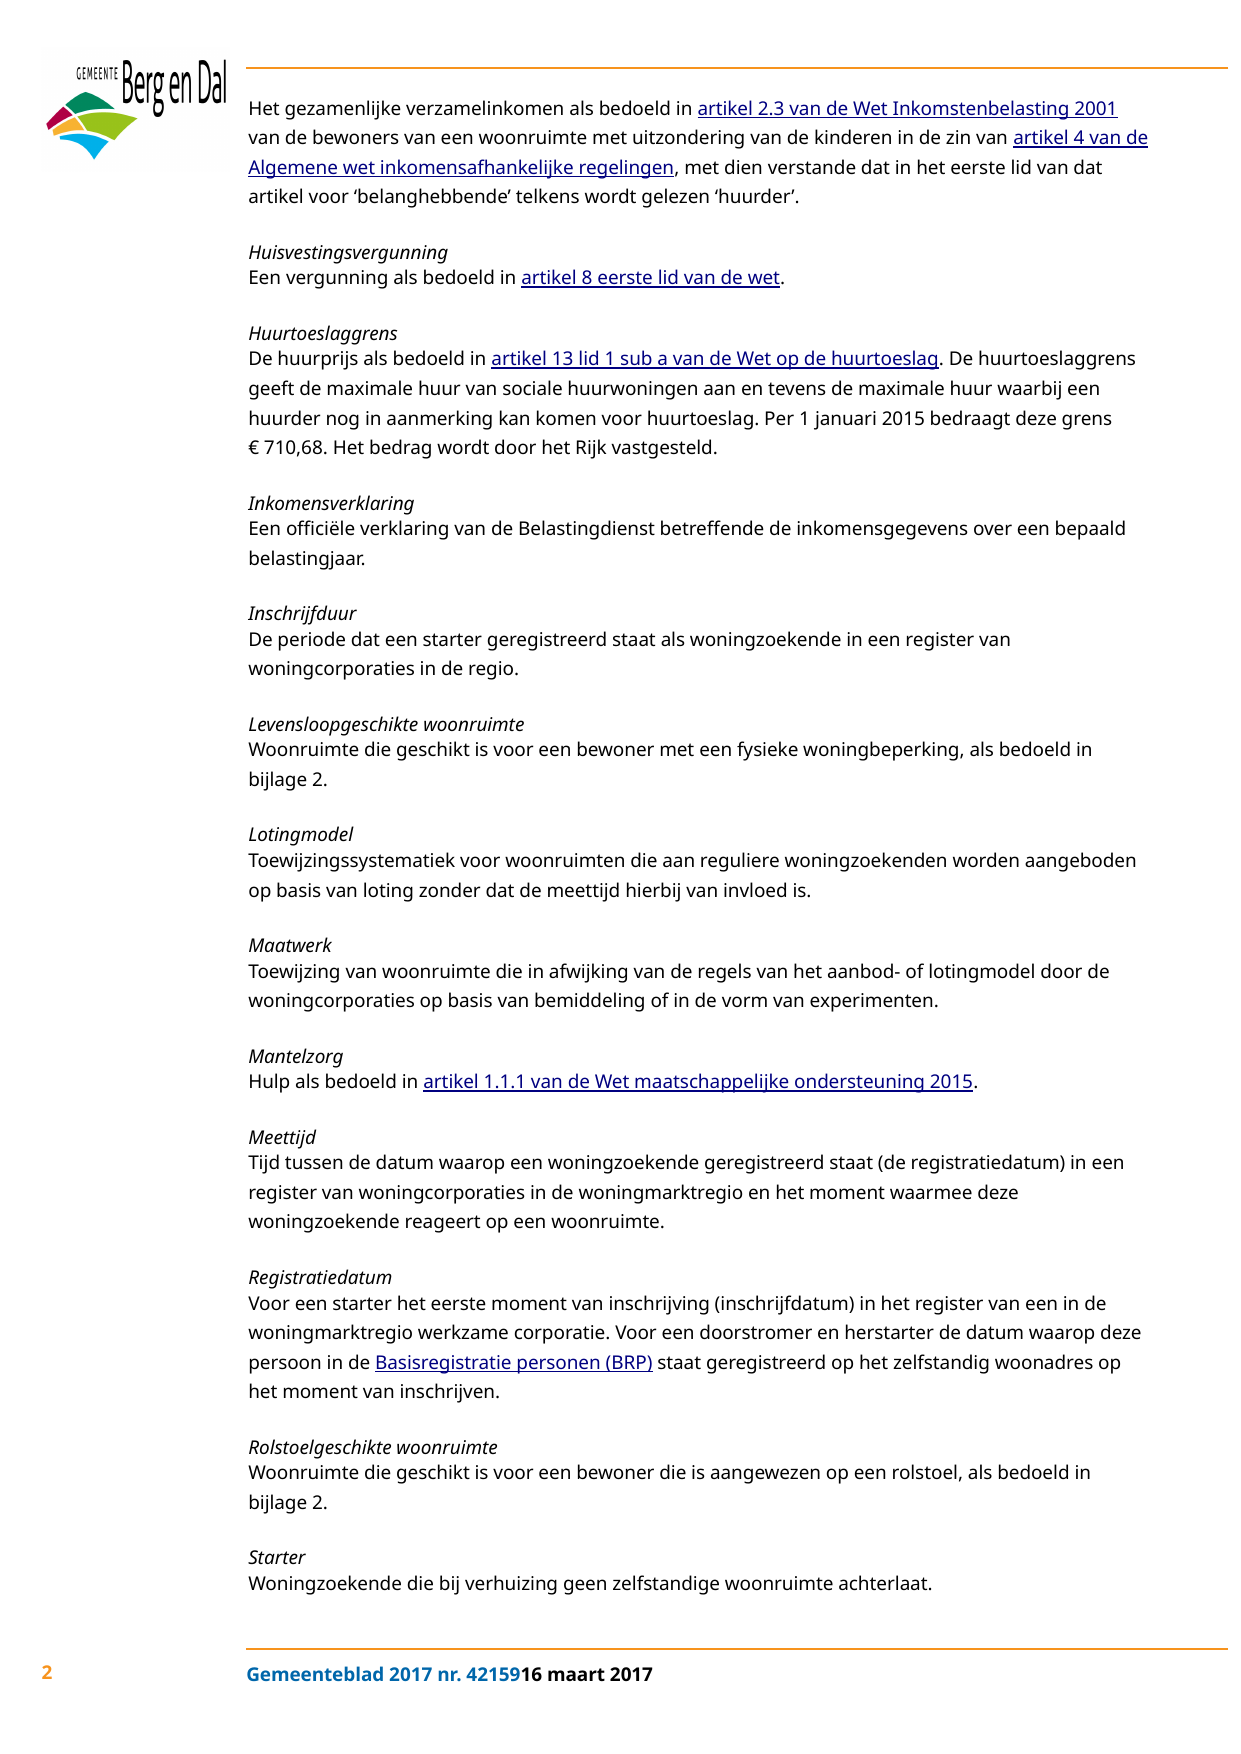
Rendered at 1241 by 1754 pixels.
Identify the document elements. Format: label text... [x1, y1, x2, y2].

text Mantelzorg [248, 1043, 1152, 1068]
text Toewijzingssystematiek voor woonruimten die aan reguliere woningzoekenden worden aangeboden op basis van loting zonder dat de meettijd hierbij van invloed is. [248, 847, 1152, 903]
text Voor een starter het eerste moment van inschrijving (inschrijfdatum) in het register van een in de woningmarktregio werkzame corporatie. Voor een doorstromer en herstarter de datum waarop deze persoon in de Basisregistratie personen (BRP) staat geregistreerd op het zelfstandig woonadres op het moment van inschrijven. [248, 1290, 1152, 1404]
text Hulp als bedoeld in artikel 1.1.1 van de Wet maatschappelijke ondersteuning 2015. [248, 1068, 1152, 1094]
text Starter [248, 1544, 1152, 1570]
text Inschrijfduur [248, 600, 1152, 626]
text Lotingmodel [248, 822, 1152, 847]
text Inkomensverklaring [248, 490, 1152, 515]
picture [41, 47, 231, 172]
text Huurtoeslaggrens [248, 320, 1152, 346]
text Woningzoekende die bij verhuizing geen zelfstandige woonruimte achterlaat. [248, 1570, 1152, 1596]
text Huisvestingsvergunning [248, 239, 1152, 264]
text Levensloopgeschikte woonruimte [248, 711, 1152, 737]
text Woonruimte die geschikt is voor een bewoner die is aangewezen op een rolstoel, als bedoeld in bijlage 2. [248, 1459, 1152, 1515]
text De huurprijs als bedoeld in artikel 13 lid 1 sub a van de Wet op de huurtoeslag. De huurtoeslaggrens geeft de maximale huur van sociale huurwoningen aan en tevens de maximale huur waarbij een huurder nog in aanmerking kan komen voor huurtoeslag. Per 1 januari 2015 bedraagt deze grens € 710,68. Het bedrag wordt door het Rijk vastgesteld. [248, 346, 1152, 460]
text Rolstoelgeschikte woonruimte [248, 1434, 1152, 1459]
text Maatwerk [248, 932, 1152, 958]
text Een vergunning als bedoeld in artikel 8 eerste lid van de wet. [248, 264, 1152, 290]
text Het gezamenlijke verzamelinkomen als bedoeld in artikel 2.3 van de Wet Inkomstenbelasting 2001 van de bewoners van een woonruimte met uitzondering van de kinderen in de zin van artikel 4 van de Algemene wet inkomensafhankelijke regelingen, met dien verstande dat in het eerste lid van dat artikel voor ‘belanghebbende’ telkens wordt gelezen ‘huurder’. [248, 95, 1152, 209]
text Toewijzing van woonruimte die in afwijking van de regels van het aanbod- of lotingmodel door de woningcorporaties op basis van bemiddeling of in de vorm van experimenten. [248, 958, 1152, 1013]
text Een officiële verklaring van de Belastingdienst betreffende de inkomensgegevens over een bepaald belastingjaar. [248, 515, 1152, 571]
text Meettijd [248, 1124, 1152, 1149]
text Tijd tussen de datum waarop een woningzoekende geregistreerd staat (de registratiedatum) in een register van woningcorporaties in de woningmarktregio en het moment waarmee deze woningzoekende reageert op een woonruimte. [248, 1149, 1152, 1234]
text Woonruimte die geschikt is voor een bewoner met een fysieke woningbeperking, als bedoeld in bijlage 2. [248, 737, 1152, 792]
text De periode dat een starter geregistreerd staat als woningzoekende in een register van woningcorporaties in de regio. [248, 626, 1152, 681]
text Registratiedatum [248, 1264, 1152, 1290]
